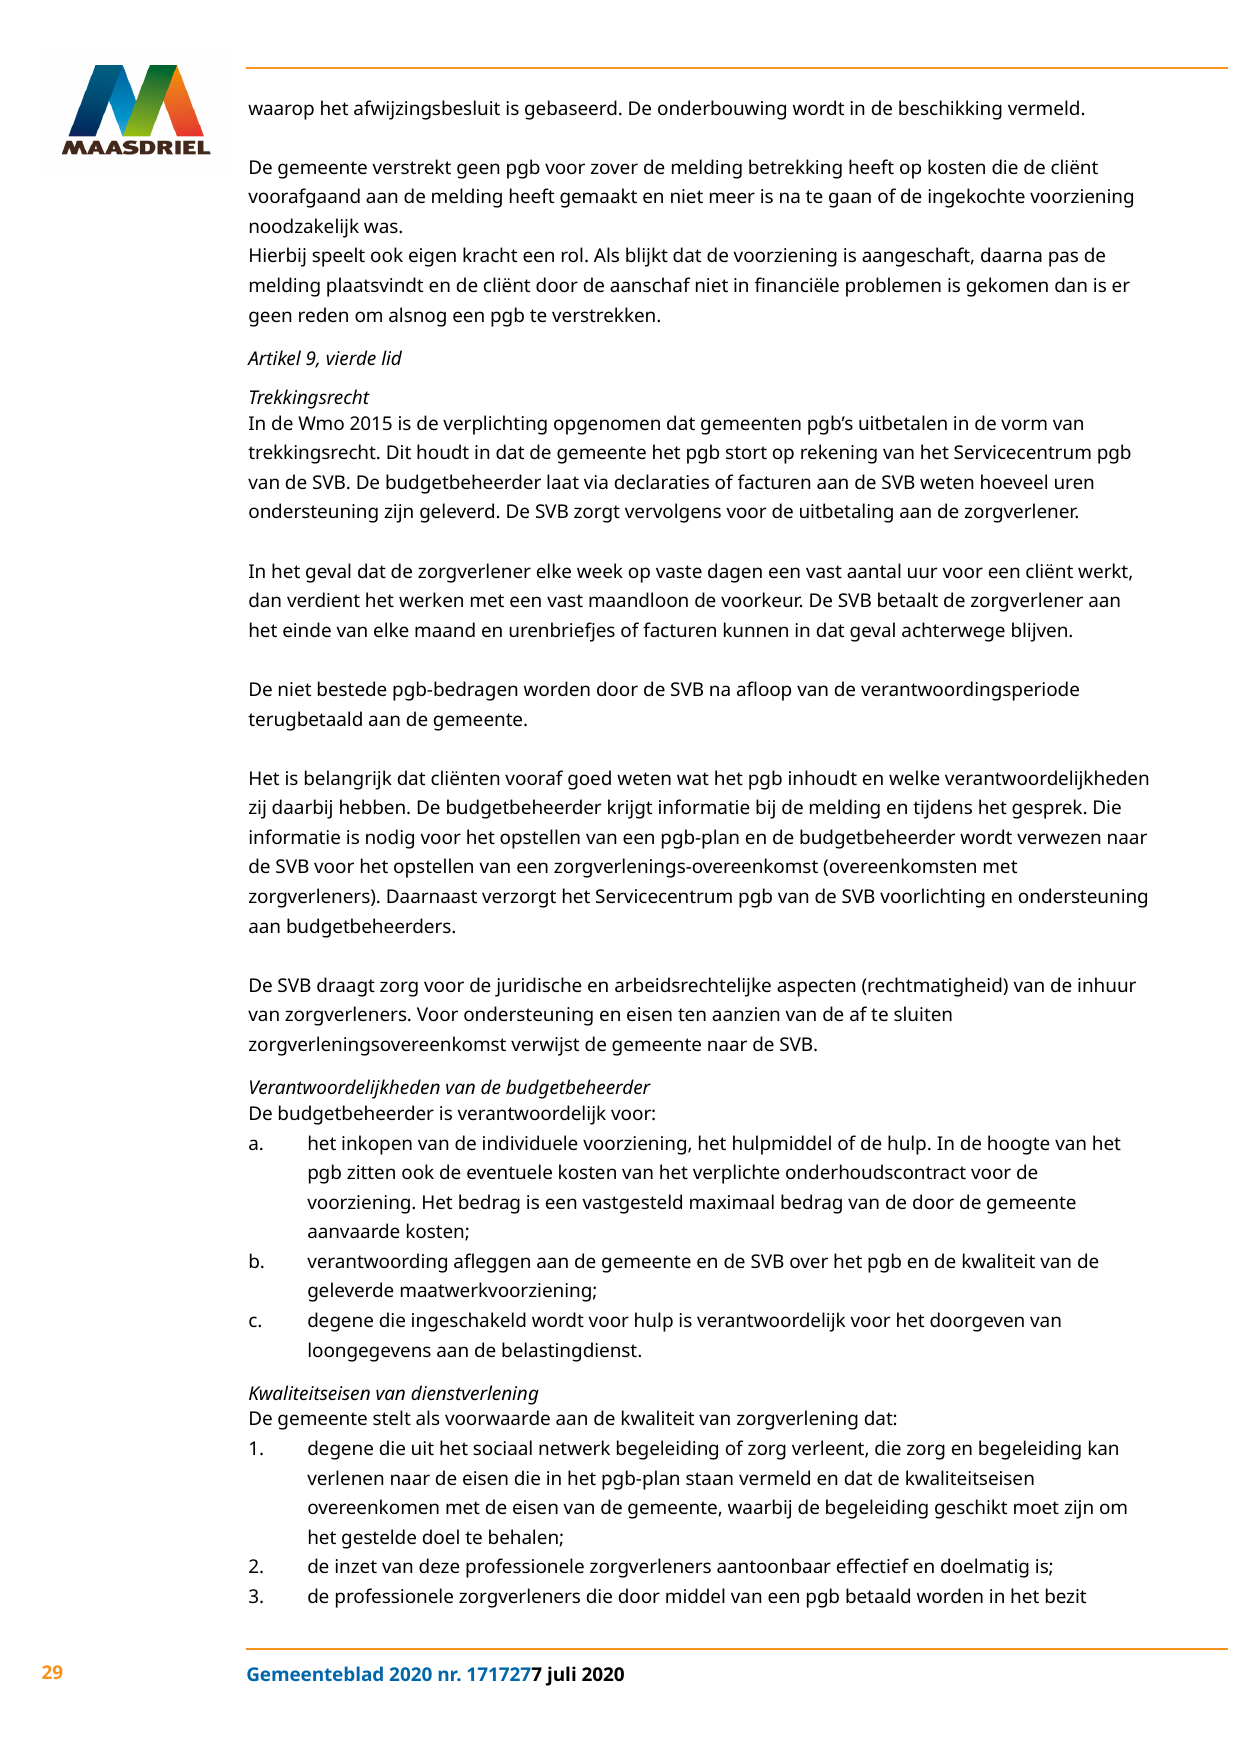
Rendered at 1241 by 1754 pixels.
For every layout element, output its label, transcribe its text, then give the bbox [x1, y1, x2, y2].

list de inzet van deze professionele zorgverleners aantoonbaar effectief en doelmatig is; [248, 1553, 1152, 1579]
text Het is belangrijk dat cliënten vooraf goed weten wat het pgb inhoudt en welke verantwoordelijkheden zij daarbij hebben. De budgetbeheerder krijgt informatie bij de melding en tijdens het gesprek. Die informatie is nodig voor het opstellen van een pgb-plan en de budgetbeheerder wordt verwezen naar de SVB voor het opstellen van een zorgverlenings-overeenkomst (overeenkomsten met zorgverleners). Daarnaast verzorgt het Servicecentrum pgb van de SVB voorlichting en ondersteuning aan budgetbeheerders. [248, 765, 1152, 939]
list de professionele zorgverleners die door middel van een pgb betaald worden in het bezit [248, 1583, 1152, 1609]
list degene die uit het sociaal netwerk begeleiding of zorg verleent, die zorg en begeleiding kan verlenen naar de eisen die in het pgb-plan staan vermeld en dat de kwaliteitseisen overeenkomen met de eisen van de gemeente, waarbij de begeleiding geschikt moet zijn om het gestelde doel te behalen; [248, 1435, 1152, 1550]
list verantwoording afleggen aan de gemeente en de SVB over het pgb en de kwaliteit van de geleverde maatwerkvoorziening; [248, 1248, 1152, 1303]
list degene die ingeschakeld wordt voor hulp is verantwoordelijk voor het doorgeven van loongegevens aan de belastingdienst. [248, 1307, 1152, 1362]
text De niet bestede pgb-bedragen worden door de SVB na afloop van de verantwoordingsperiode terugbetaald aan de gemeente. [248, 676, 1152, 732]
text Hierbij speelt ook eigen kracht een rol. Als blijkt dat de voorziening is aangeschaft, daarna pas de melding plaatsvindt en de cliënt door de aanschaf niet in financiële problemen is gekomen dan is er geen reden om alsnog een pgb te verstrekken. [248, 243, 1152, 328]
text De gemeente stelt als voorwaarde aan de kwaliteit van zorgverlening dat: [248, 1406, 1152, 1431]
text In de Wmo 2015 is de verplichting opgenomen dat gemeenten pgb’s uitbetalen in de vorm van trekkingsrecht. Dit houdt in dat de gemeente het pgb stort op rekening van het Servicecentrum pgb van de SVB. De budgetbeheerder laat via declaraties of facturen aan de SVB weten hoeveel uren ondersteuning zijn geleverd. De SVB zorgt vervolgens voor de uitbetaling aan de zorgverlener. [248, 410, 1152, 524]
list het inkopen van de individuele voorziening, het hulpmiddel of de hulp. In de hoogte van het pgb zitten ook de eventuele kosten van het verplichte onderhoudscontract voor de voorziening. Het bedrag is een vastgesteld maximaal bedrag van de door de gemeente aanvaarde kosten; [248, 1130, 1152, 1244]
text Trekkingsrecht [248, 384, 1152, 410]
text De gemeente verstrekt geen pgb voor zover de melding betrekking heeft op kosten die de cliënt voorafgaand aan de melding heeft gemaakt en niet meer is na te gaan of de ingekochte voorziening noodzakelijk was. [248, 154, 1152, 239]
text In het geval dat de zorgverlener elke week op vaste dagen een vast aantal uur voor een cliënt werkt, dan verdient het werken met een vast maandloon de voorkeur. De SVB betaalt de zorgverlener aan het einde van elke maand en urenbriefjes of facturen kunnen in dat geval achterwege blijven. [248, 558, 1152, 643]
picture [41, 47, 231, 172]
text Artikel 9, vierde lid [248, 345, 1152, 371]
text waarop het afwijzingsbesluit is gebaseerd. De onderbouwing wordt in de beschikking vermeld. [248, 95, 1152, 121]
text De SVB draagt zorg voor de juridische en arbeidsrechtelijke aspecten (rechtmatigheid) van de inhuur van zorgverleners. Voor ondersteuning en eisen ten aanzien van de af te sluiten zorgverleningsovereenkomst verwijst de gemeente naar de SVB. [248, 972, 1152, 1057]
text De budgetbeheerder is verantwoordelijk voor: [248, 1100, 1152, 1126]
text Verantwoordelijkheden van de budgetbeheerder [248, 1074, 1152, 1100]
text Kwaliteitseisen van dienstverlening [248, 1380, 1152, 1406]
